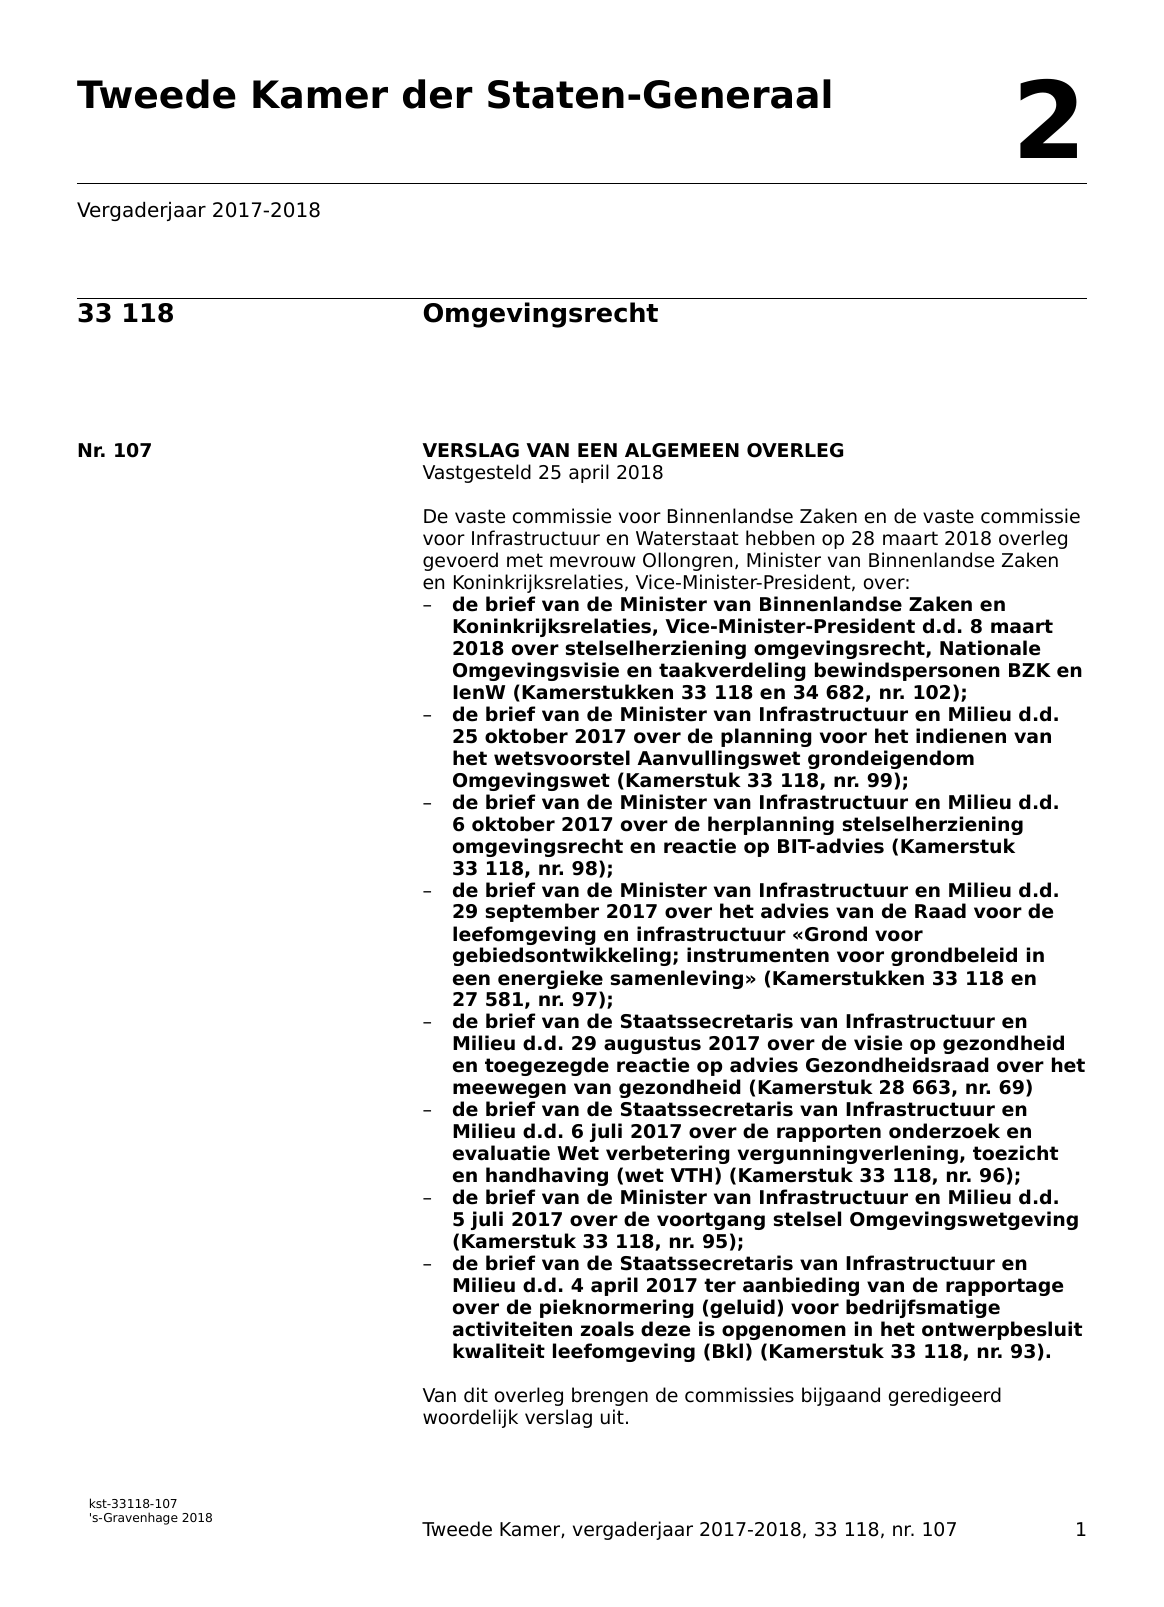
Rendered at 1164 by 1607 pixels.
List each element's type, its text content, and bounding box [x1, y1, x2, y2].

text 's-Gravenhage 2018 [88, 1511, 323, 1525]
table_header Tweede Kamer der Staten-Generaal [77, 59, 886, 183]
text Van dit overleg brengen de commissies bijgaand geredigeerd woordelijk verslag uit. [422, 1385, 1087, 1429]
text De vaste commissie voor Binnenlandse Zaken en de vaste commissie voor Infrastructuur en Waterstaat hebben op 28 maart 2018 overleg gevoerd met mevrouw Ollongren, Minister van Binnenlandse Zaken en Koninkrijksrelaties, Vice-Minister-President, over: [422, 506, 1087, 594]
text – de brief van de Minister van Infrastructuur en Milieu d.d. 29 september 2017 over het advies van de Raad voor de leefomgeving en infrastructuur «Grond voor gebiedsontwikkeling; instrumenten voor grondbeleid in een energieke samenleving» (Kamerstukken 33 118 en 27 581, nr. 97); [422, 879, 1087, 1011]
text – de brief van de Minister van Infrastructuur en Milieu d.d. 6 oktober 2017 over de herplanning stelselherziening omgevingsrecht en reactie op BIT-advies (Kamerstuk 33 118, nr. 98); [422, 792, 1087, 879]
text – de brief van de Staatssecretaris van Infrastructuur en Milieu d.d. 29 augustus 2017 over de visie op gezondheid en toegezegde reactie op advies Gezondheidsraad over het meewegen van gezondheid (Kamerstuk 28 663, nr. 69) [422, 1011, 1087, 1099]
text kst-33118-107 [88, 1497, 323, 1511]
text – de brief van de Minister van Infrastructuur en Milieu d.d. 5 juli 2017 over de voortgang stelsel Omgevingswetgeving (Kamerstuk 33 118, nr. 95); [422, 1187, 1087, 1253]
table_cell Vergaderjaar 2017-2018 [77, 184, 1087, 298]
text – de brief van de Staatssecretaris van Infrastructuur en Milieu d.d. 4 april 2017 ter aanbieding van de rapportage over de pieknormering (geluid) voor bedrijfsmatige activiteiten zoals deze is opgenomen in het ontwerpbesluit kwaliteit leefomgeving (Bkl) (Kamerstuk 33 118, nr. 93). [422, 1253, 1087, 1363]
text Vastgesteld 25 april 2018 [422, 462, 1087, 484]
subtitle Nr. 107 VERSLAG VAN EEN ALGEMEEN OVERLEG [77, 440, 1087, 462]
text – de brief van de Minister van Infrastructuur en Milieu d.d. 25 oktober 2017 over de planning voor het indienen van het wetsvoorstel Aanvullingswet grondeigendom Omgevingswet (Kamerstuk 33 118, nr. 99); [422, 704, 1087, 792]
text – de brief van de Minister van Binnenlandse Zaken en Koninkrijksrelaties, Vice-Minister-President d.d. 8 maart 2018 over stelselherziening omgevingsrecht, Nationale Omgevingsvisie en taakverdeling bewindspersonen BZK en IenW (Kamerstukken 33 118 en 34 682, nr. 102); [422, 594, 1087, 704]
text – de brief van de Staatssecretaris van Infrastructuur en Milieu d.d. 6 juli 2017 over de rapporten onderzoek en evaluatie Wet verbetering vergunningverlening, toezicht en handhaving (wet VTH) (Kamerstuk 33 118, nr. 96); [422, 1099, 1087, 1187]
table_header 2 [886, 59, 1087, 183]
subtitle 33 118 Omgevingsrecht [77, 299, 1087, 329]
